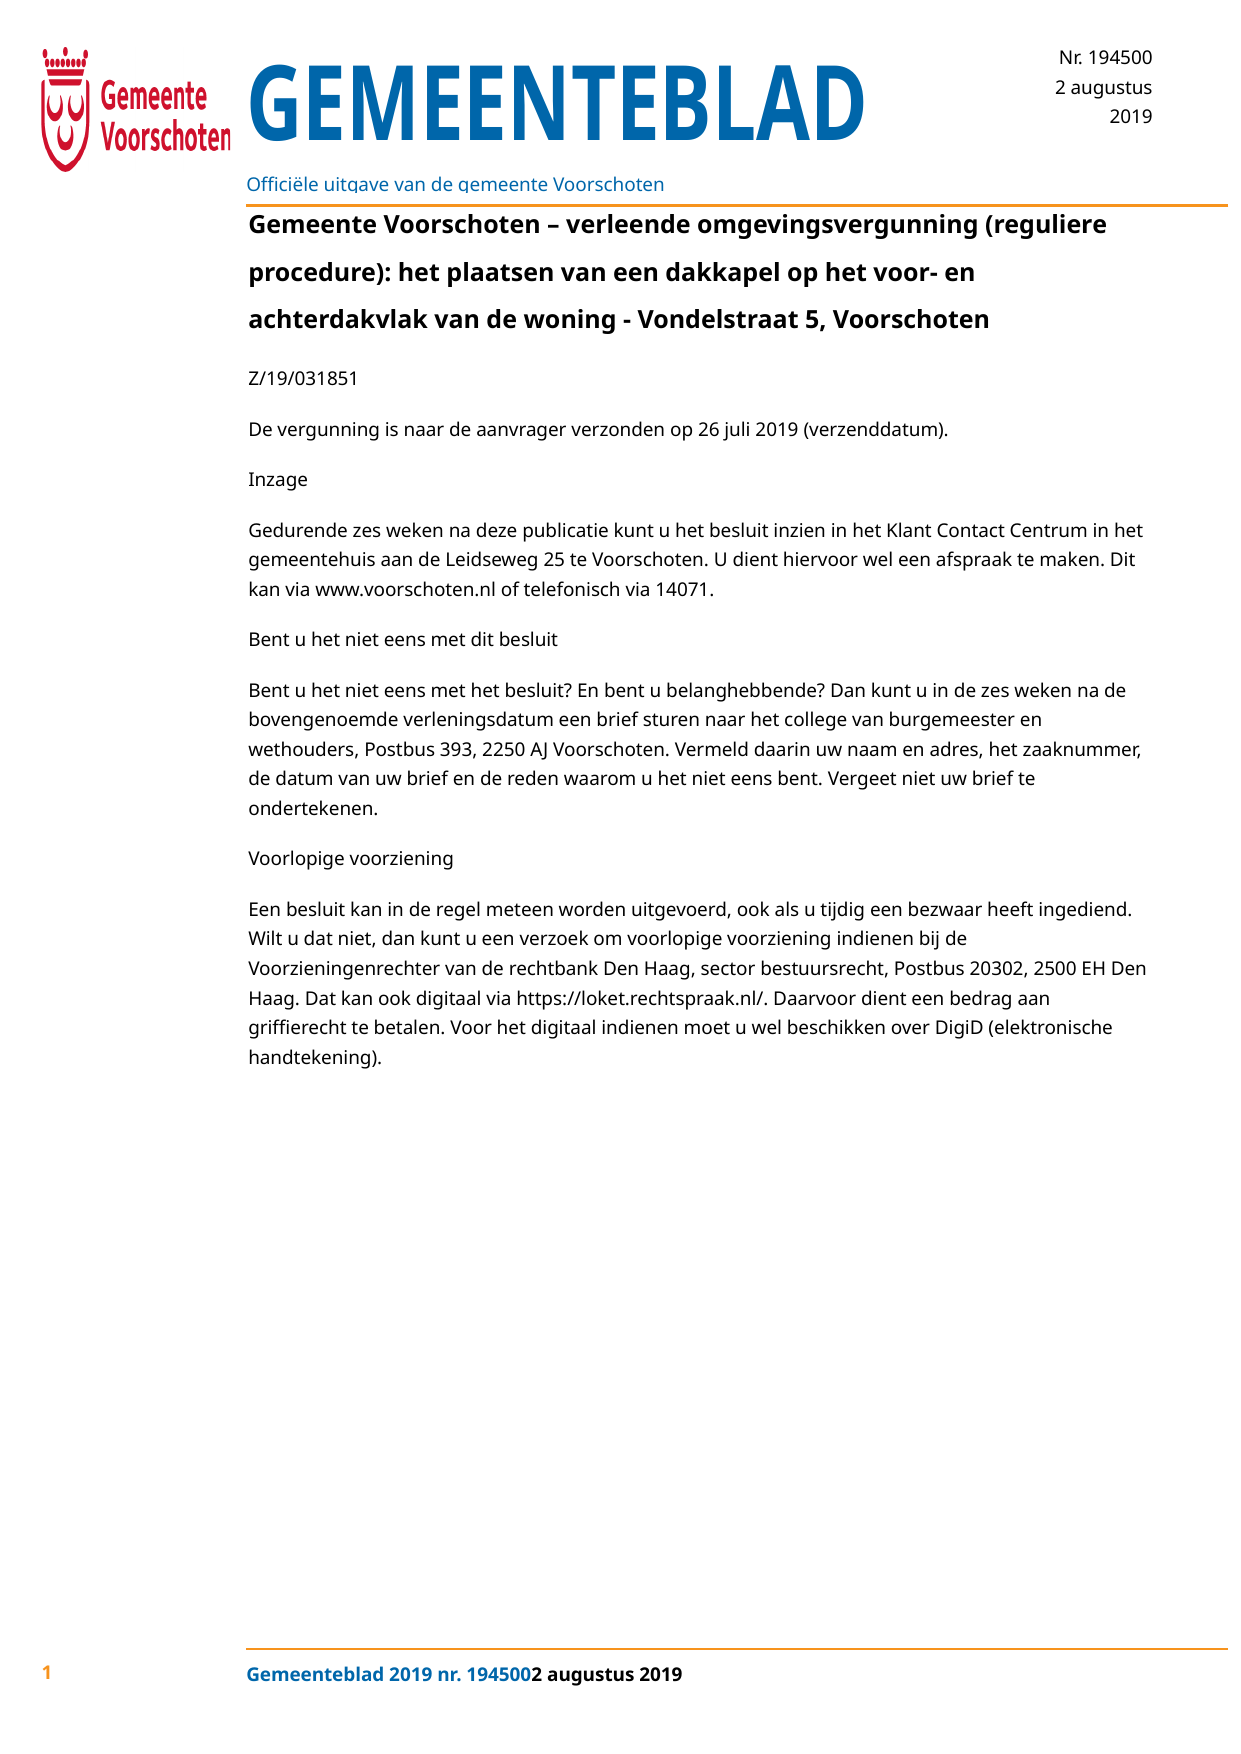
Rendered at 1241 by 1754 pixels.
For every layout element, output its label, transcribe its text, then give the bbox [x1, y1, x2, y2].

text De vergunning is naar de aanvrager verzonden op 26 juli 2019 (verzenddatum). [248, 416, 1152, 442]
text Gemeente Voorschoten – verleende omgevingsvergunning (reguliere procedure): het plaatsen van een dakkapel op het voor- en achterdakvlak van de woning - Vondelstraat 5, Voorschoten [248, 207, 1152, 336]
text Een besluit kan in de regel meteen worden uitgevoerd, ook als u tijdig een bezwaar heeft ingediend. Wilt u dat niet, dan kunt u een verzoek om voorlopige voorziening indienen bij de Voorzieningenrechter van de rechtbank Den Haag, sector bestuursrecht, Postbus 20302, 2500 EH Den Haag. Dat kan ook digitaal via https://loket.rechtspraak.nl/. Daarvoor dient een bedrag aan griffierecht te betalen. Voor het digitaal indienen moet u wel beschikken over DigiD (elektronische handtekening). [248, 896, 1152, 1069]
text Voorlopige voorziening [248, 846, 1152, 871]
text Gedurende zes weken na deze publicatie kunt u het besluit inzien in het Klant Contact Centrum in het gemeentehuis aan de Leidseweg 25 te Voorschoten. U dient hiervoor wel een afspraak te maken. Dit kan via www.voorschoten.nl of telefonisch via 14071. [248, 517, 1152, 602]
text Bent u het niet eens met het besluit? En bent u belanghebbende? Dan kunt u in de zes weken na de bovengenoemde verleningsdatum een brief sturen naar het college van burgemeester en wethouders, Postbus 393, 2250 AJ Voorschoten. Vermeld daarin uw naam en adres, het zaaknummer, de datum van uw brief en de reden waarom u het niet eens bent. Vergeet niet uw brief te ondertekenen. [248, 677, 1152, 821]
text Z/19/031851 [248, 366, 1152, 391]
text Inzage [248, 466, 1152, 492]
text Bent u het niet eens met dit besluit [248, 626, 1152, 652]
picture [41, 47, 231, 172]
